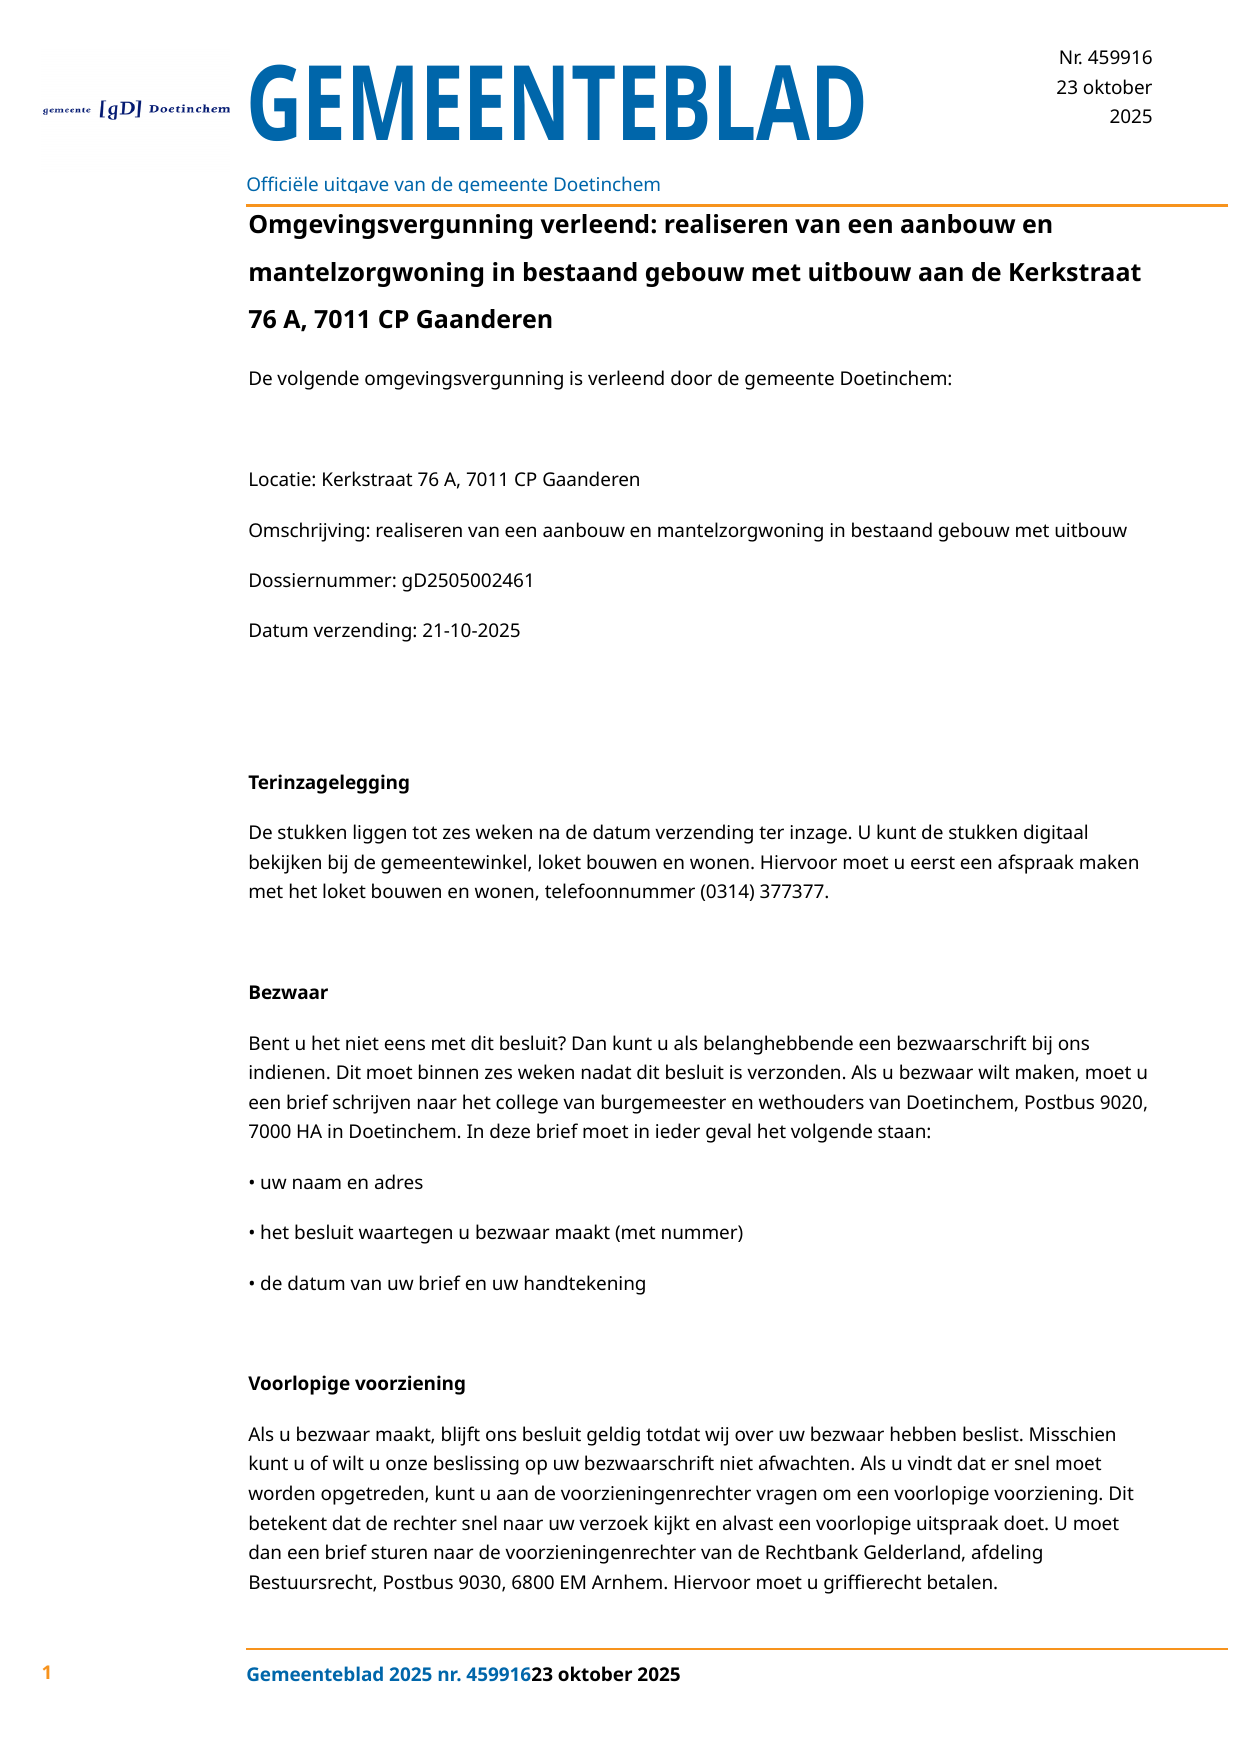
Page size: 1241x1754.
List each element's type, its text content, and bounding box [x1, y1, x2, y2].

text Dossiernummer: gD2505002461 [248, 567, 1152, 593]
text Voorlopige voorziening [248, 1371, 1152, 1396]
text • de datum van uw brief en uw handtekening [248, 1270, 1152, 1295]
text Datum verzending: 21-10-2025 [248, 618, 1152, 643]
picture [41, 47, 231, 172]
text Bent u het niet eens met dit besluit? Dan kunt u als belanghebbende een bezwaarschrift bij ons indienen. Dit moet binnen zes weken nadat dit besluit is verzonden. Als u bezwaar wilt maken, moet u een brief schrijven naar het college van burgemeester en wethouders van Doetinchem, Postbus 9020, 7000 HA in Doetinchem. In deze brief moet in ieder geval het volgende staan: [248, 1030, 1152, 1144]
text Omgevingsvergunning verleend: realiseren van een aanbouw en mantelzorgwoning in bestaand gebouw met uitbouw aan de Kerkstraat 76 A, 7011 CP Gaanderen [248, 207, 1152, 336]
text De volgende omgevingsvergunning is verleend door de gemeente Doetinchem: [248, 366, 1152, 391]
text Als u bezwaar maakt, blijft ons besluit geldig totdat wij over uw bezwaar hebben beslist. Misschien kunt u of wilt u onze beslissing op uw bezwaarschrift niet afwachten. Als u vindt dat er snel moet worden opgetreden, kunt u aan de voorzieningenrechter vragen om een voorlopige voorziening. Dit betekent dat de rechter snel naar uw verzoek kijkt en alvast een voorlopige uitspraak doet. U moet dan een brief sturen naar de voorzieningenrechter van de Rechtbank Gelderland, afdeling Bestuursrecht, Postbus 9030, 6800 EM Arnhem. Hiervoor moet u griffierecht betalen. [248, 1421, 1152, 1594]
text Terinzagelegging [248, 769, 1152, 794]
text • het besluit waartegen u bezwaar maakt (met nummer) [248, 1219, 1152, 1245]
text Locatie: Kerkstraat 76 A, 7011 CP Gaanderen [248, 466, 1152, 492]
text • uw naam en adres [248, 1169, 1152, 1194]
text Bezwaar [248, 979, 1152, 1005]
text De stukken liggen tot zes weken na de datum verzending ter inzage. U kunt de stukken digitaal bekijken bij de gemeentewinkel, loket bouwen en wonen. Hiervoor moet u eerst een afspraak maken met het loket bouwen en wonen, telefoonnummer (0314) 377377. [248, 819, 1152, 904]
text Omschrijving: realiseren van een aanbouw en mantelzorgwoning in bestaand gebouw met uitbouw [248, 517, 1152, 542]
